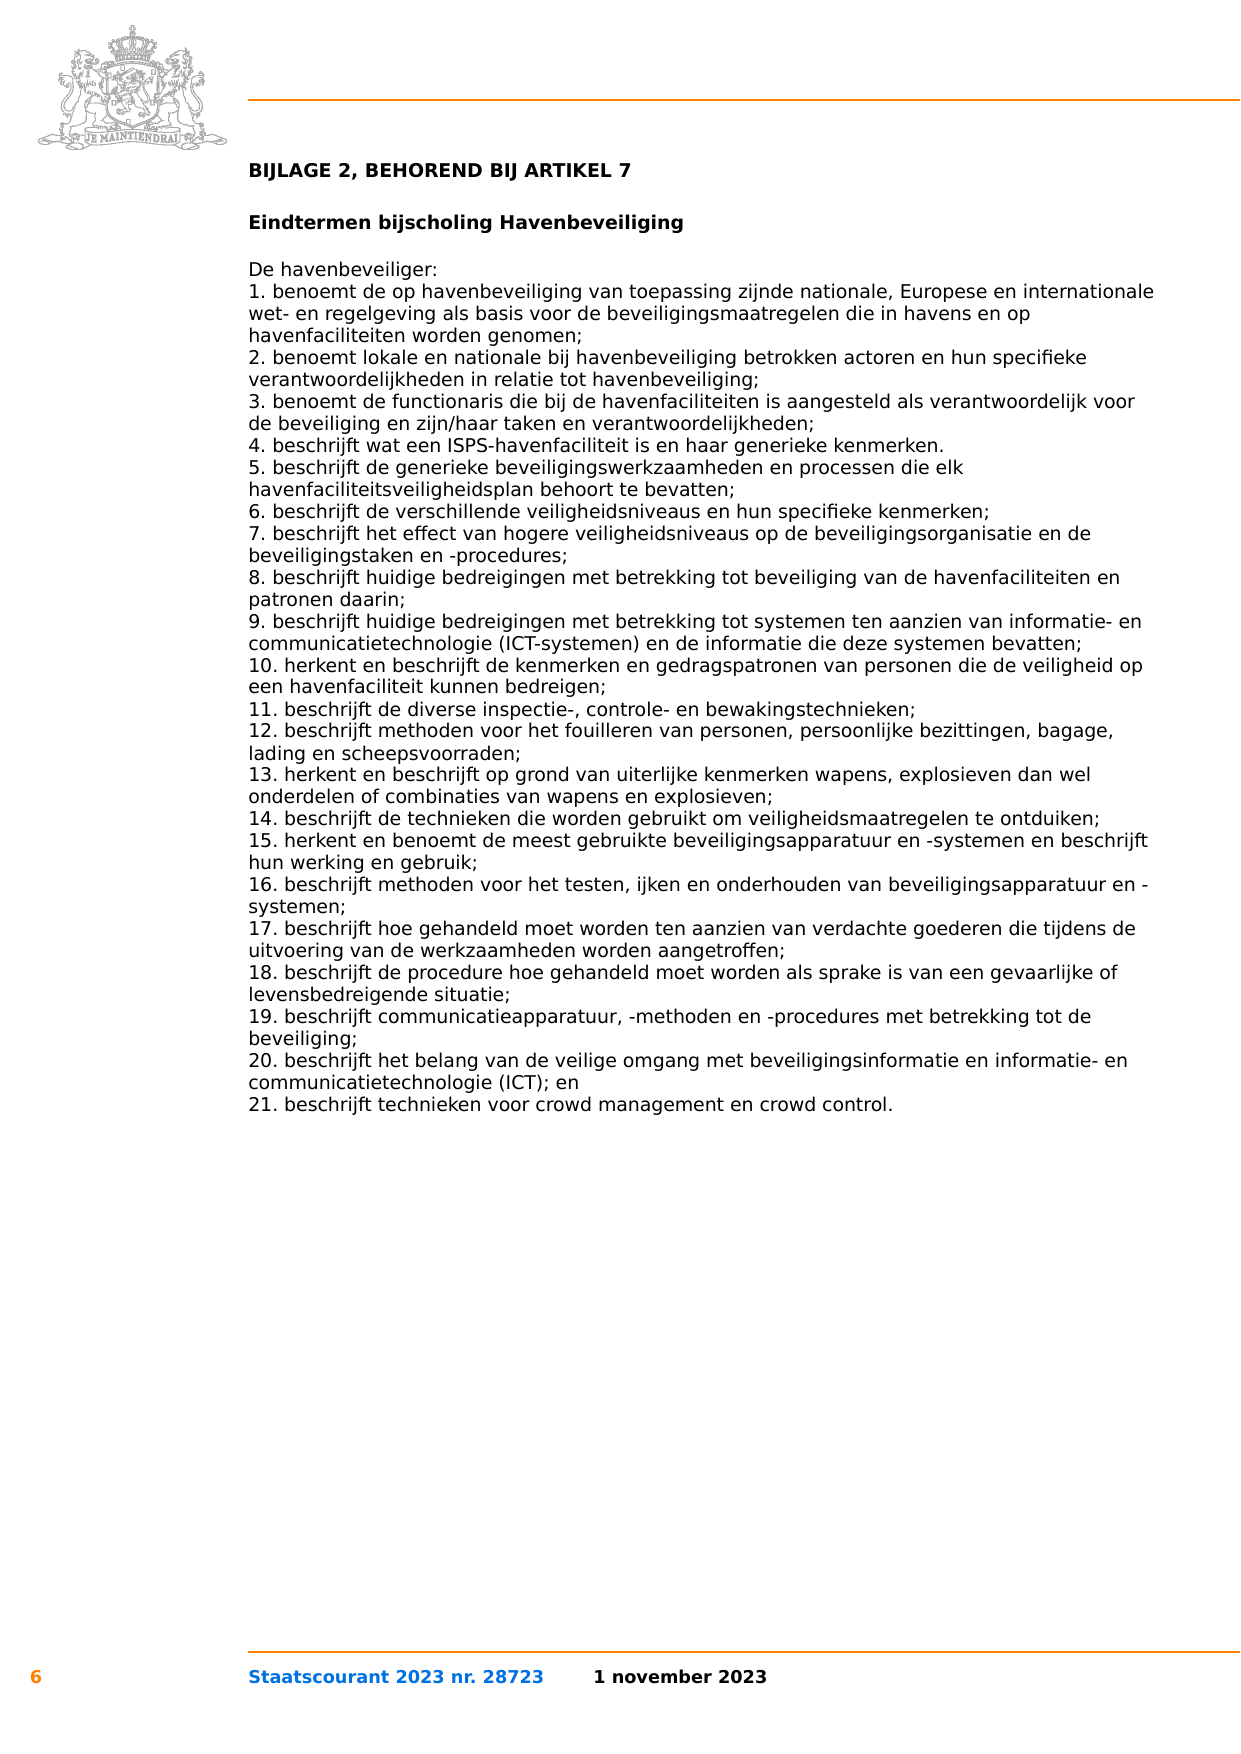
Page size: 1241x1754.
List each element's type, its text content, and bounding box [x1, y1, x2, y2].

text 18. beschrijft de procedure hoe gehandeld moet worden als sprake is van een gevaarlijke of levensbedreigende situatie; [248, 962, 1163, 1006]
text 4. beschrijft wat een ISPS-havenfaciliteit is en haar generieke kenmerken. [248, 435, 1163, 457]
text 14. beschrijft de technieken die worden gebruikt om veiligheidsmaatregelen te ontduiken; [248, 808, 1163, 830]
subtitle BIJLAGE 2, BEHOREND BIJ ARTIKEL 7 [248, 160, 1163, 182]
text 5. beschrijft de generieke beveiligingswerkzaamheden en processen die elk havenfaciliteitsveiligheidsplan behoort te bevatten; [248, 457, 1163, 501]
text 10. herkent en beschrijft de kenmerken en gedragspatronen van personen die de veiligheid op een havenfaciliteit kunnen bedreigen; [248, 654, 1163, 698]
text 11. beschrijft de diverse inspectie-, controle- en bewakingstechnieken; [248, 698, 1163, 720]
text 17. beschrijft hoe gehandeld moet worden ten aanzien van verdachte goederen die tijdens de uitvoering van de werkzaamheden worden aangetroffen; [248, 918, 1163, 962]
text 19. beschrijft communicatieapparatuur, -methoden en -procedures met betrekking tot de beveiliging; [248, 1006, 1163, 1050]
subtitle Eindtermen bijscholing Havenbeveiliging [248, 212, 1163, 234]
text 6. beschrijft de verschillende veiligheidsniveaus en hun specifieke kenmerken; [248, 501, 1163, 523]
text 12. beschrijft methoden voor het fouilleren van personen, persoonlijke bezittingen, bagage, lading en scheepsvoorraden; [248, 720, 1163, 764]
text 13. herkent en beschrijft op grond van uiterlijke kenmerken wapens, explosieven dan wel onderdelen of combinaties van wapens en explosieven; [248, 764, 1163, 808]
text 1. benoemt de op havenbeveiliging van toepassing zijnde nationale, Europese en internationale wet- en regelgeving als basis voor de beveiligingsmaatregelen die in havens en op havenfaciliteiten worden genomen; [248, 281, 1163, 347]
picture [38, 25, 227, 150]
text 21. beschrijft technieken voor crowd management en crowd control. [248, 1094, 1163, 1116]
text 3. benoemt de functionaris die bij de havenfaciliteiten is aangesteld als verantwoordelijk voor de beveiliging en zijn/haar taken en verantwoordelijkheden; [248, 391, 1163, 435]
text De havenbeveiliger: [248, 259, 1163, 281]
text 20. beschrijft het belang van de veilige omgang met beveiligingsinformatie en informatie- en communicatietechnologie (ICT); en [248, 1050, 1163, 1094]
text 7. beschrijft het effect van hogere veiligheidsniveaus op de beveiligingsorganisatie en de beveiligingstaken en -procedures; [248, 523, 1163, 567]
text 16. beschrijft methoden voor het testen, ijken en onderhouden van beveiligingsapparatuur en -systemen; [248, 874, 1163, 918]
text 2. benoemt lokale en nationale bij havenbeveiliging betrokken actoren en hun specifieke verantwoordelijkheden in relatie tot havenbeveiliging; [248, 347, 1163, 391]
text 9. beschrijft huidige bedreigingen met betrekking tot systemen ten aanzien van informatie- en communicatietechnologie (ICT-systemen) en de informatie die deze systemen bevatten; [248, 611, 1163, 654]
text 15. herkent en benoemt de meest gebruikte beveiligingsapparatuur en -systemen en beschrijft hun werking en gebruik; [248, 830, 1163, 874]
text 8. beschrijft huidige bedreigingen met betrekking tot beveiliging van de havenfaciliteiten en patronen daarin; [248, 567, 1163, 611]
